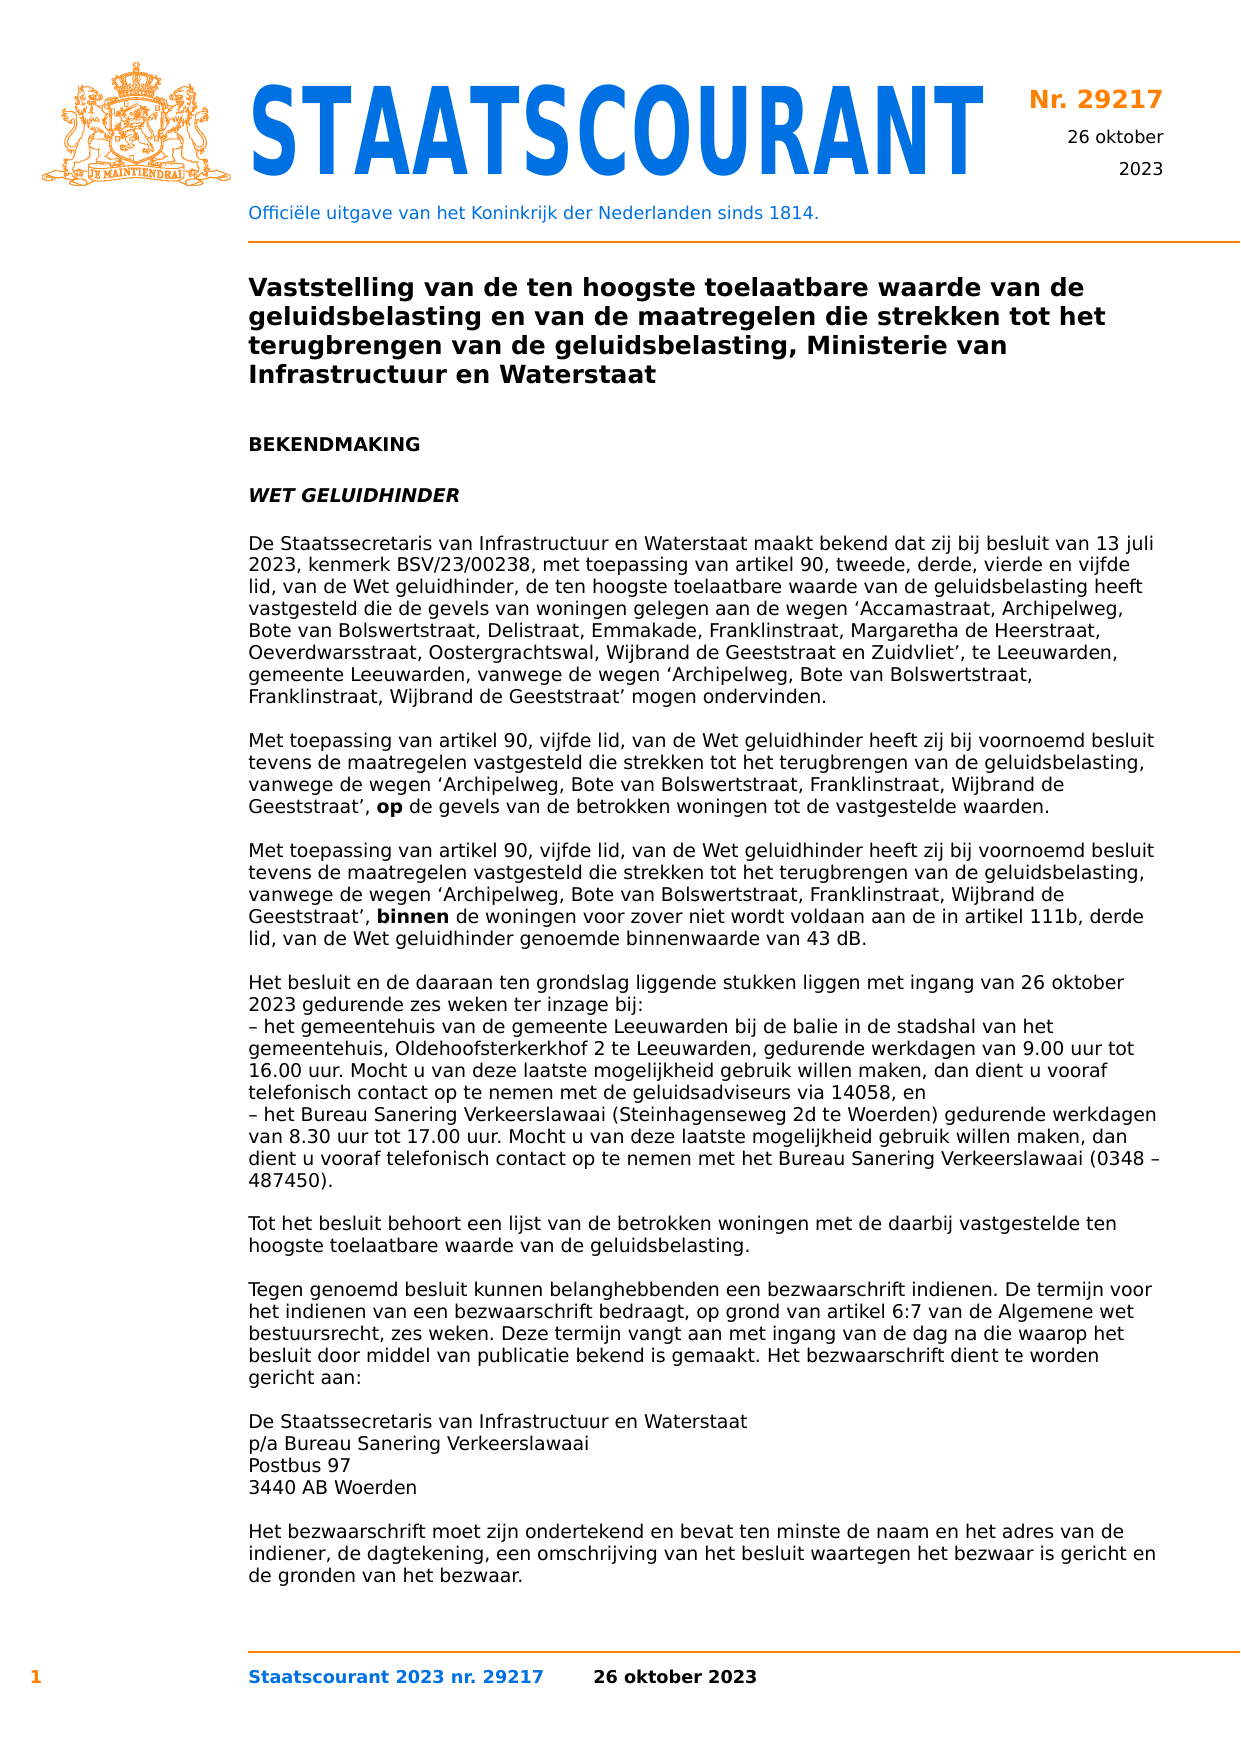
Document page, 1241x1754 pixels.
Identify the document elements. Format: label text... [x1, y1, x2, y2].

text p/a Bureau Sanering Verkeerslawaai [248, 1433, 1163, 1455]
table_header [25, 62, 248, 241]
subtitle BEKENDMAKING [248, 433, 1163, 455]
text De Staatssecretaris van Infrastructuur en Waterstaat [248, 1411, 1163, 1433]
table_cell Officiële uitgave van het Koninkrijk der Nederlanden sinds 1814. [248, 203, 1240, 241]
text 3440 AB Woerden [248, 1477, 1163, 1499]
text De Staatssecretaris van Infrastructuur en Waterstaat maakt bekend dat zij bij besluit van 13 juli 2023, kenmerk BSV/23/00238, met toepassing van artikel 90, tweede, derde, vierde en vijfde lid, van de Wet geluidhinder, de ten hoogste toelaatbare waarde van de geluidsbelasting heeft vastgesteld die de gevels van woningen gelegen aan de wegen ‘Accamastraat, Archipelweg, Bote van Bolswertstraat, Delistraat, Emmakade, Franklinstraat, Margaretha de Heerstraat, Oeverdwarsstraat, Oostergrachtswal, Wijbrand de Geeststraat en Zuidvliet’, te Leeuwarden, gemeente Leeuwarden, vanwege de wegen ‘Archipelweg, Bote van Bolswertstraat, Franklinstraat, Wijbrand de Geeststraat’ mogen ondervinden. [248, 532, 1163, 708]
text – het Bureau Sanering Verkeerslawaai (Steinhagenseweg 2d te Woerden) gedurende werkdagen van 8.30 uur tot 17.00 uur. Mocht u van deze laatste mogelijkheid gebruik willen maken, dan dient u vooraf telefonisch contact op te nemen met het Bureau Sanering Verkeerslawaai (0348 – 487450). [248, 1103, 1163, 1191]
table_header Nr. 29217 [998, 62, 1240, 121]
text Postbus 97 [248, 1455, 1163, 1477]
text Met toepassing van artikel 90, vijfde lid, van de Wet geluidhinder heeft zij bij voornoemd besluit tevens de maatregelen vastgesteld die strekken tot het terugbrengen van de geluidsbelasting, vanwege de wegen ‘Archipelweg, Bote van Bolswertstraat, Franklinstraat, Wijbrand de Geeststraat’, op de gevels van de betrokken woningen tot de vastgestelde waarden. [248, 730, 1163, 818]
text Met toepassing van artikel 90, vijfde lid, van de Wet geluidhinder heeft zij bij voornoemd besluit tevens de maatregelen vastgesteld die strekken tot het terugbrengen van de geluidsbelasting, vanwege de wegen ‘Archipelweg, Bote van Bolswertstraat, Franklinstraat, Wijbrand de Geeststraat’, binnen de woningen voor zover niet wordt voldaan aan de in artikel 111b, derde lid, van de Wet geluidhinder genoemde binnenwaarde van 43 dB. [248, 840, 1163, 950]
subtitle Vaststelling van de ten hoogste toelaatbare waarde van de geluidsbelasting en van de maatregelen die strekken tot het terugbrengen van de geluidsbelasting, Ministerie van Infrastructuur en Waterstaat [248, 273, 1163, 390]
picture [41, 62, 231, 186]
text Het bezwaarschrift moet zijn ondertekend en bevat ten minste de naam en het adres van de indiener, de dagtekening, een omschrijving van het besluit waartegen het bezwaar is gericht en de gronden van het bezwaar. [248, 1521, 1163, 1587]
text Tot het besluit behoort een lijst van de betrokken woningen met de daarbij vastgestelde ten hoogste toelaatbare waarde van de geluidsbelasting. [248, 1213, 1163, 1257]
table_header STAATSCOURANT [248, 62, 998, 203]
text – het gemeentehuis van de gemeente Leeuwarden bij de balie in de stadshal van het gemeentehuis, Oldehoofsterkerkhof 2 te Leeuwarden, gedurende werkdagen van 9.00 uur tot 16.00 uur. Mocht u van deze laatste mogelijkheid gebruik willen maken, dan dient u vooraf telefonisch contact op te nemen met de geluidsadviseurs via 14058, en [248, 1016, 1163, 1103]
text Het besluit en de daaraan ten grondslag liggende stukken liggen met ingang van 26 oktober 2023 gedurende zes weken ter inzage bij: [248, 972, 1163, 1016]
subtitle WET GELUIDHINDER [248, 485, 1163, 507]
text Tegen genoemd besluit kunnen belanghebbenden een bezwaarschrift indienen. De termijn voor het indienen van een bezwaarschrift bedraagt, op grond van artikel 6:7 van de Algemene wet bestuursrecht, zes weken. Deze termijn vangt aan met ingang van de dag na die waarop het besluit door middel van publicatie bekend is gemaakt. Het bezwaarschrift dient te worden gericht aan: [248, 1279, 1163, 1389]
table_cell 2023 [998, 153, 1240, 203]
table_cell 26 oktober [998, 121, 1240, 153]
